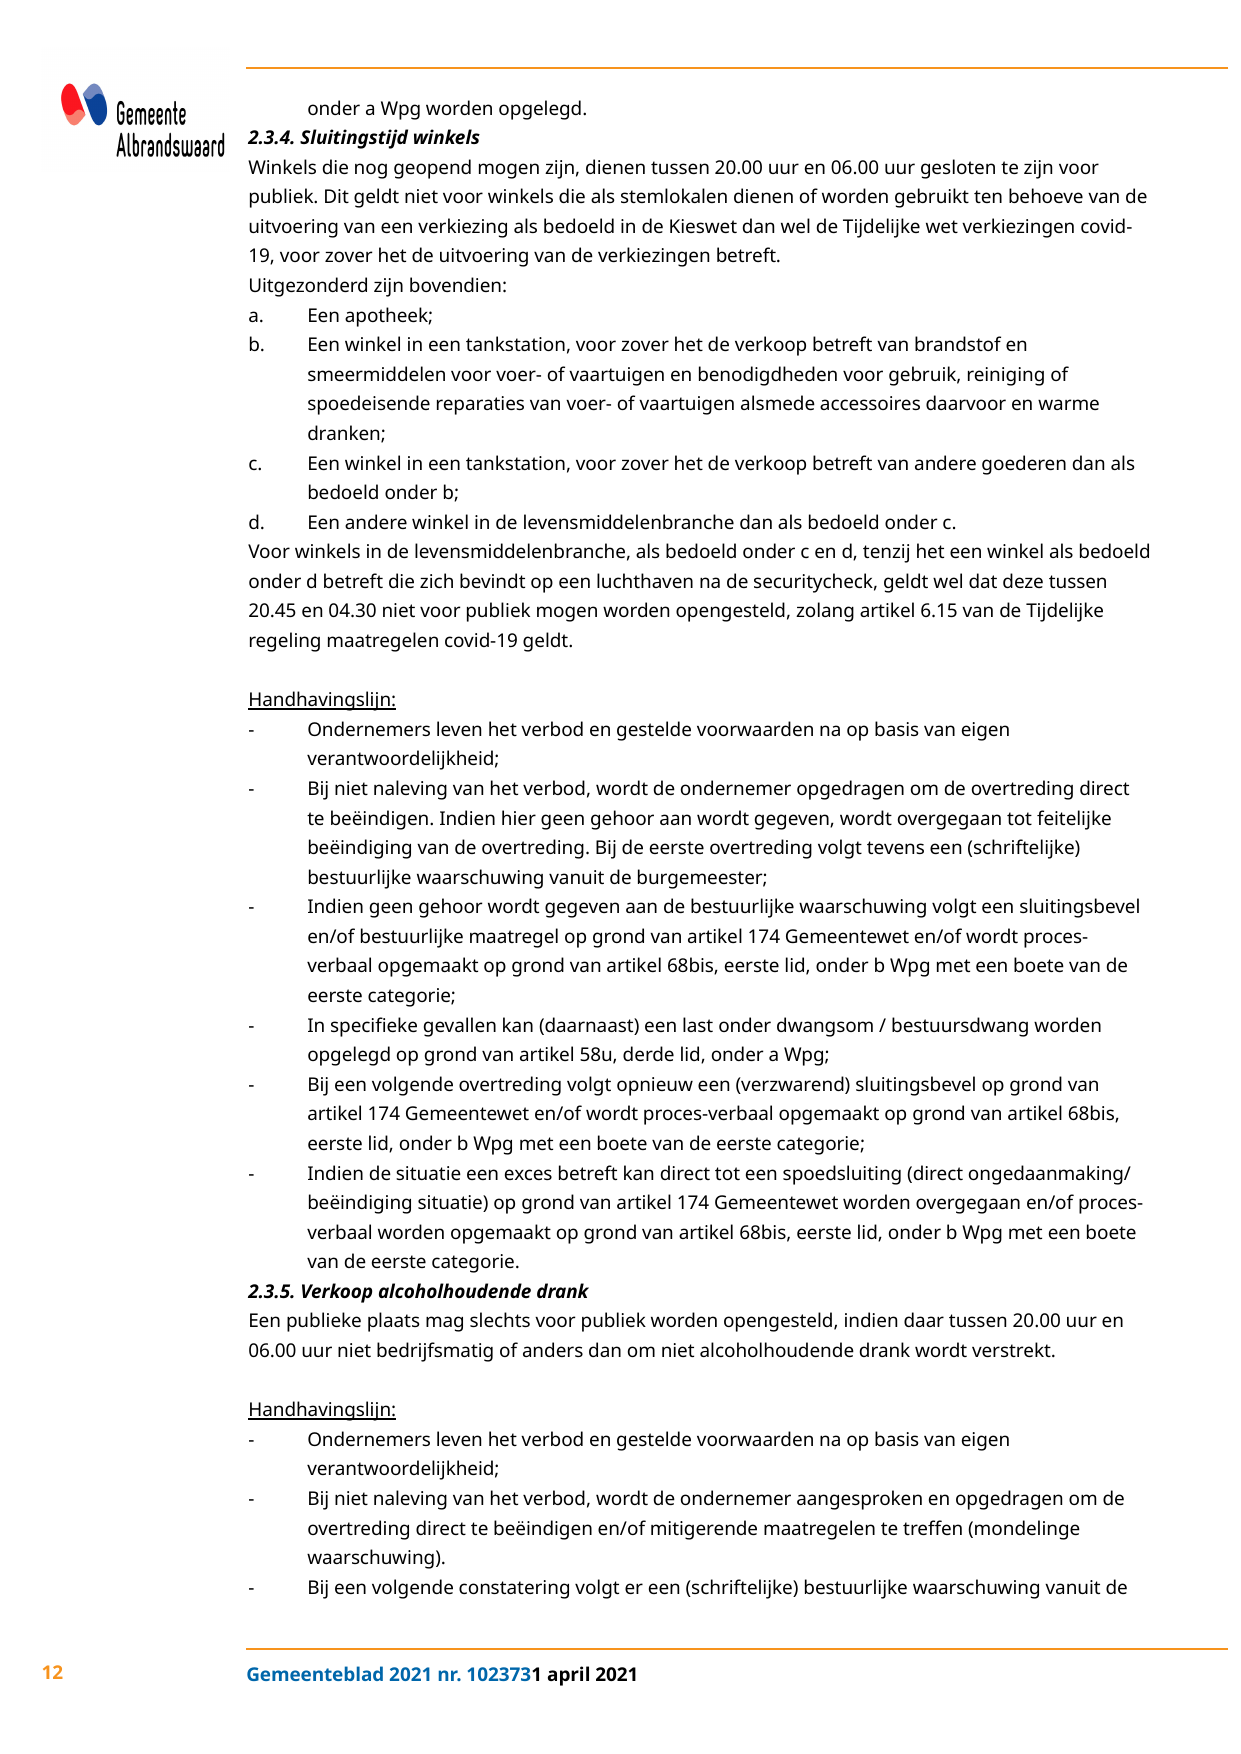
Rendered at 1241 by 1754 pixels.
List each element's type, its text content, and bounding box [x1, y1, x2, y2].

text Handhavingslijn: [248, 1396, 1152, 1422]
text Voor winkels in de levensmiddelenbranche, als bedoeld onder c en d, tenzij het een winkel als bedoeld onder d betreft die zich bevindt op een luchthaven na de securitycheck, geldt wel dat deze tussen 20.45 en 04.30 niet voor publiek mogen worden opengesteld, zolang artikel 6.15 van de Tijdelijke regeling maatregelen covid-19 geldt. [248, 538, 1152, 653]
list Bij een volgende constatering volgt er een (schriftelijke) bestuurlijke waarschuwing vanuit de [248, 1574, 1152, 1600]
text 2.3.4. Sluitingstijd winkels [248, 124, 1152, 150]
list In specifieke gevallen kan (daarnaast) een last onder dwangsom / bestuursdwang worden opgelegd op grond van artikel 58u, derde lid, onder a Wpg; [248, 1012, 1152, 1067]
list Indien de situatie een exces betreft kan direct tot een spoedsluiting (direct ongedaanmaking/ beëindiging situatie) op grond van artikel 174 Gemeentewet worden overgegaan en/of proces-verbaal worden opgemaakt op grond van artikel 68bis, eerste lid, onder b Wpg met een boete van de eerste categorie. [248, 1160, 1152, 1274]
list Bij een volgende overtreding volgt opnieuw een (verzwarend) sluitingsbevel op grond van artikel 174 Gemeentewet en/of wordt proces-verbaal opgemaakt op grond van artikel 68bis, eerste lid, onder b Wpg met een boete van de eerste categorie; [248, 1071, 1152, 1156]
list Bij niet naleving van het verbod, wordt de ondernemer opgedragen om de overtreding direct te beëindigen. Indien hier geen gehoor aan wordt gegeven, wordt overgegaan tot feitelijke beëindiging van de overtreding. Bij de eerste overtreding volgt tevens een (schriftelijke) bestuurlijke waarschuwing vanuit de burgemeester; [248, 775, 1152, 890]
list Indien geen gehoor wordt gegeven aan de bestuurlijke waarschuwing volgt een sluitingsbevel en/of bestuurlijke maatregel op grond van artikel 174 Gemeentewet en/of wordt proces-verbaal opgemaakt op grond van artikel 68bis, eerste lid, onder b Wpg met een boete van de eerste categorie; [248, 893, 1152, 1008]
text 2.3.5. Verkoop alcoholhoudende drank [248, 1278, 1152, 1304]
list Een apotheek; [248, 302, 1152, 328]
text Uitgezonderd zijn bovendien: [248, 272, 1152, 298]
list Een andere winkel in de levensmiddelenbranche dan als bedoeld onder c. [248, 509, 1152, 535]
list Ondernemers leven het verbod en gestelde voorwaarden na op basis van eigen verantwoordelijkheid; [248, 716, 1152, 771]
list Bij niet naleving van het verbod, wordt de ondernemer aangesproken en opgedragen om de overtreding direct te beëindigen en/of mitigerende maatregelen te treffen (mondelinge waarschuwing). [248, 1485, 1152, 1570]
text Een publieke plaats mag slechts voor publiek worden opengesteld, indien daar tussen 20.00 uur en 06.00 uur niet bedrijfsmatig of anders dan om niet alcoholhoudende drank wordt verstrekt. [248, 1308, 1152, 1363]
list onder a Wpg worden opgelegd. [248, 95, 1152, 121]
text Winkels die nog geopend mogen zijn, dienen tussen 20.00 uur en 06.00 uur gesloten te zijn voor publiek. Dit geldt niet voor winkels die als stemlokalen dienen of worden gebruikt ten behoeve van de uitvoering van een verkiezing als bedoeld in de Kieswet dan wel de Tijdelijke wet verkiezingen covid-19, voor zover het de uitvoering van de verkiezingen betreft. [248, 154, 1152, 268]
text Handhavingslijn: [248, 686, 1152, 712]
list Ondernemers leven het verbod en gestelde voorwaarden na op basis van eigen verantwoordelijkheid; [248, 1426, 1152, 1481]
list Een winkel in een tankstation, voor zover het de verkoop betreft van andere goederen dan als bedoeld onder b; [248, 450, 1152, 505]
list Een winkel in een tankstation, voor zover het de verkoop betreft van brandstof en smeermiddelen voor voer- of vaartuigen en benodigdheden voor gebruik, reiniging of spoedeisende reparaties van voer- of vaartuigen alsmede accessoires daarvoor en warme dranken; [248, 331, 1152, 446]
picture [41, 47, 231, 172]
